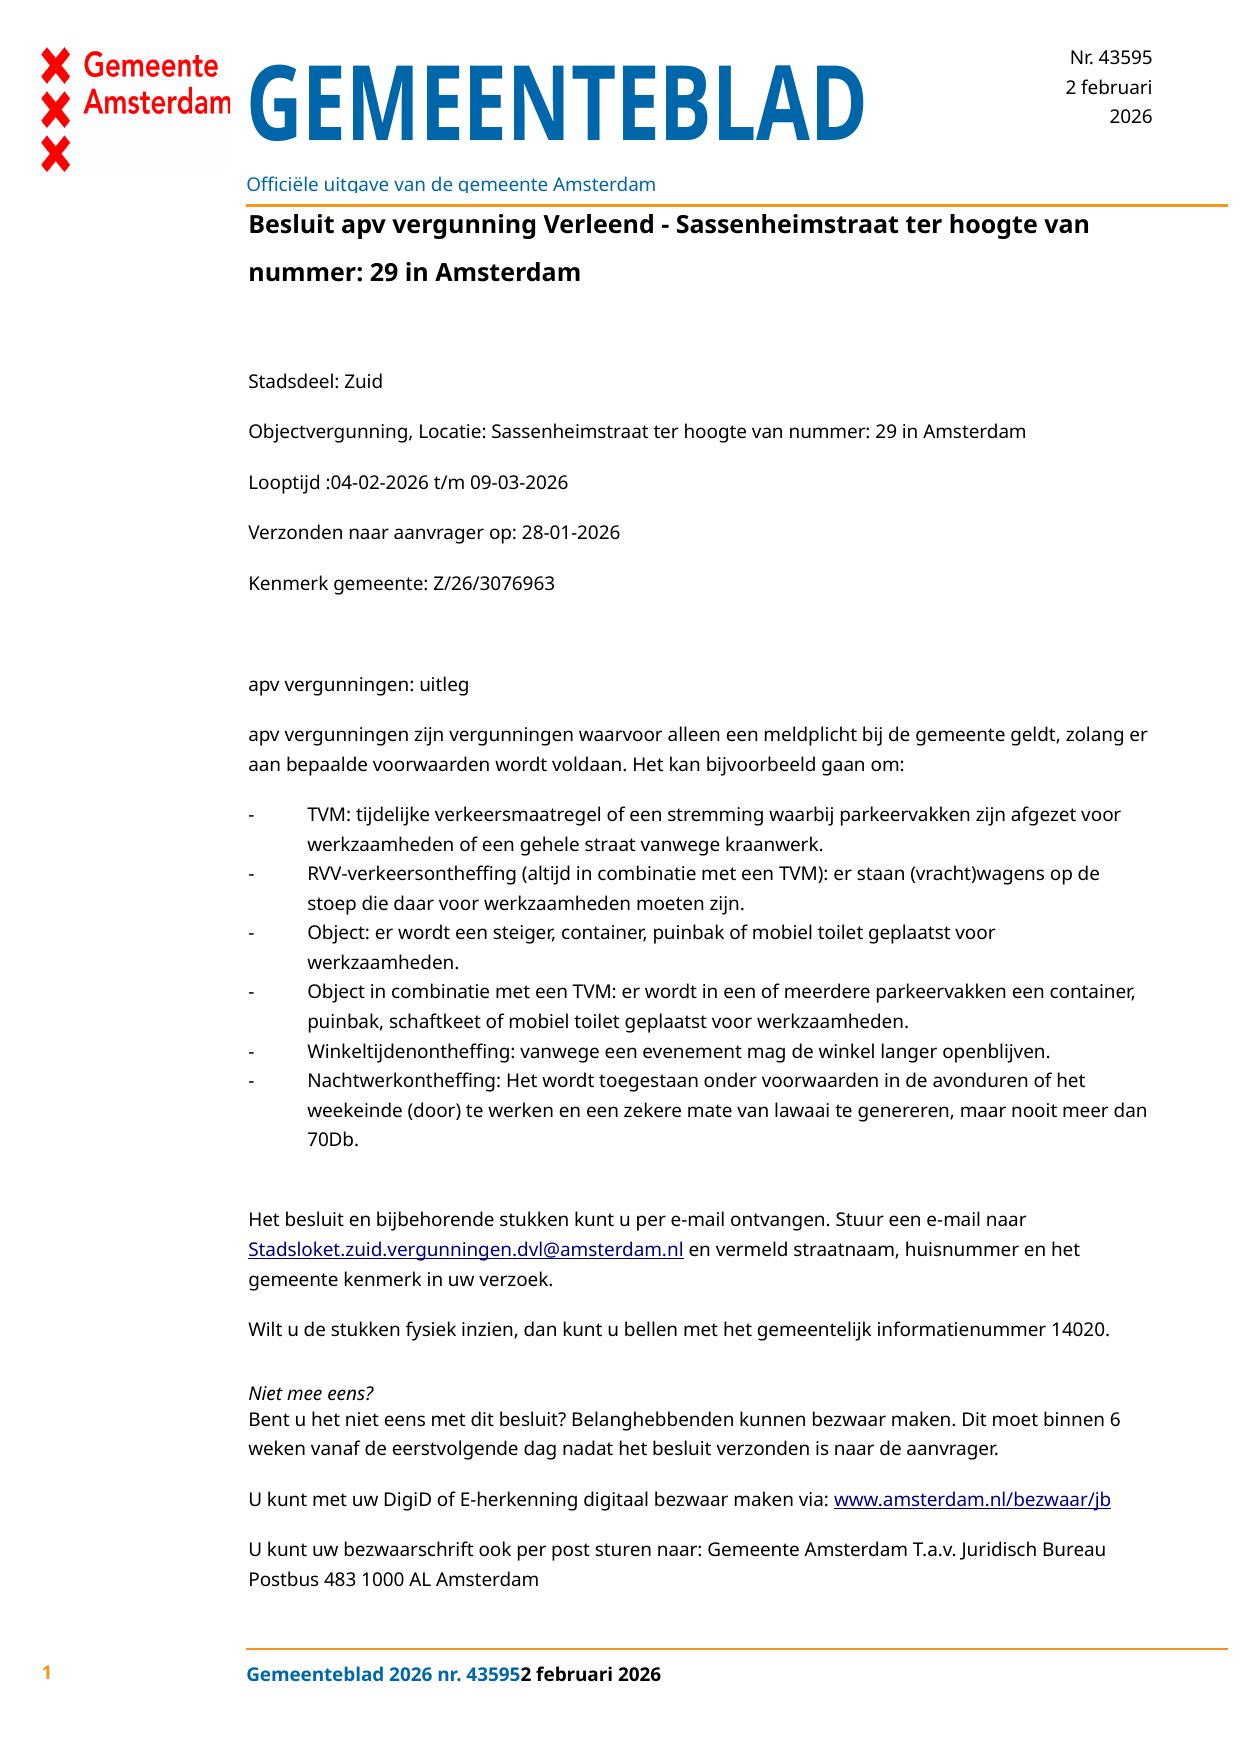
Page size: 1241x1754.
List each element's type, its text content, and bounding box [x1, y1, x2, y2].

text U kunt uw bezwaarschrift ook per post sturen naar: Gemeente Amsterdam T.a.v. Juridisch Bureau Postbus 483 1000 AL Amsterdam [248, 1536, 1152, 1592]
list Nachtwerkontheffing: Het wordt toegestaan onder voorwaarden in de avonduren of het weekeinde (door) te werken en een zekere mate van lawaai te genereren, maar nooit meer dan 70Db. [248, 1067, 1152, 1152]
text apv vergunningen: uitleg [248, 671, 1152, 697]
text Verzonden naar aanvrager op: 28-01-2026 [248, 519, 1152, 545]
list TVM: tijdelijke verkeersmaatregel of een stremming waarbij parkeervakken zijn afgezet voor werkzaamheden of een gehele straat vanwege kraanwerk. [248, 801, 1152, 857]
list Winkeltijdenontheffing: vanwege een evenement mag de winkel langer openblijven. [248, 1038, 1152, 1064]
picture [41, 47, 231, 172]
text Stadsdeel: Zuid [248, 368, 1152, 394]
text Besluit apv vergunning Verleend - Sassenheimstraat ter hoogte van nummer: 29 in Amsterdam [248, 207, 1152, 288]
text apv vergunningen zijn vergunningen waarvoor alleen een meldplicht bij de gemeente geldt, zolang er aan bepaalde voorwaarden wordt voldaan. Het kan bijvoorbeeld gaan om: [248, 721, 1152, 777]
text U kunt met uw DigiD of E-herkenning digitaal bezwaar maken via: www.amsterdam.nl/bezwaar/jb [248, 1486, 1152, 1512]
list Object: er wordt een steiger, container, puinbak of mobiel toilet geplaatst voor werkzaamheden. [248, 919, 1152, 975]
list Object in combinatie met een TVM: er wordt in een of meerdere parkeervakken een container, puinbak, schaftkeet of mobiel toilet geplaatst voor werkzaamheden. [248, 979, 1152, 1034]
text Looptijd :04-02-2026 t/m 09-03-2026 [248, 469, 1152, 495]
text Niet mee eens? [248, 1380, 1152, 1406]
text Wilt u de stukken fysiek inzien, dan kunt u bellen met het gemeentelijk informatienummer 14020. [248, 1316, 1152, 1342]
text Kenmerk gemeente: Z/26/3076963 [248, 570, 1152, 596]
text Objectvergunning, Locatie: Sassenheimstraat ter hoogte van nummer: 29 in Amsterdam [248, 419, 1152, 444]
list RVV-verkeersontheffing (altijd in combinatie met een TVM): er staan (vracht)wagens op de stoep die daar voor werkzaamheden moeten zijn. [248, 860, 1152, 916]
text Bent u het niet eens met dit besluit? Belanghebbenden kunnen bezwaar maken. Dit moet binnen 6 weken vanaf de eerstvolgende dag nadat het besluit verzonden is naar de aanvrager. [248, 1406, 1152, 1461]
text Het besluit en bijbehorende stukken kunt u per e-mail ontvangen. Stuur een e-mail naar Stadsloket.zuid.vergunningen.dvl@amsterdam.nl en vermeld straatnaam, huisnummer en het gemeente kenmerk in uw verzoek. [248, 1207, 1152, 1292]
